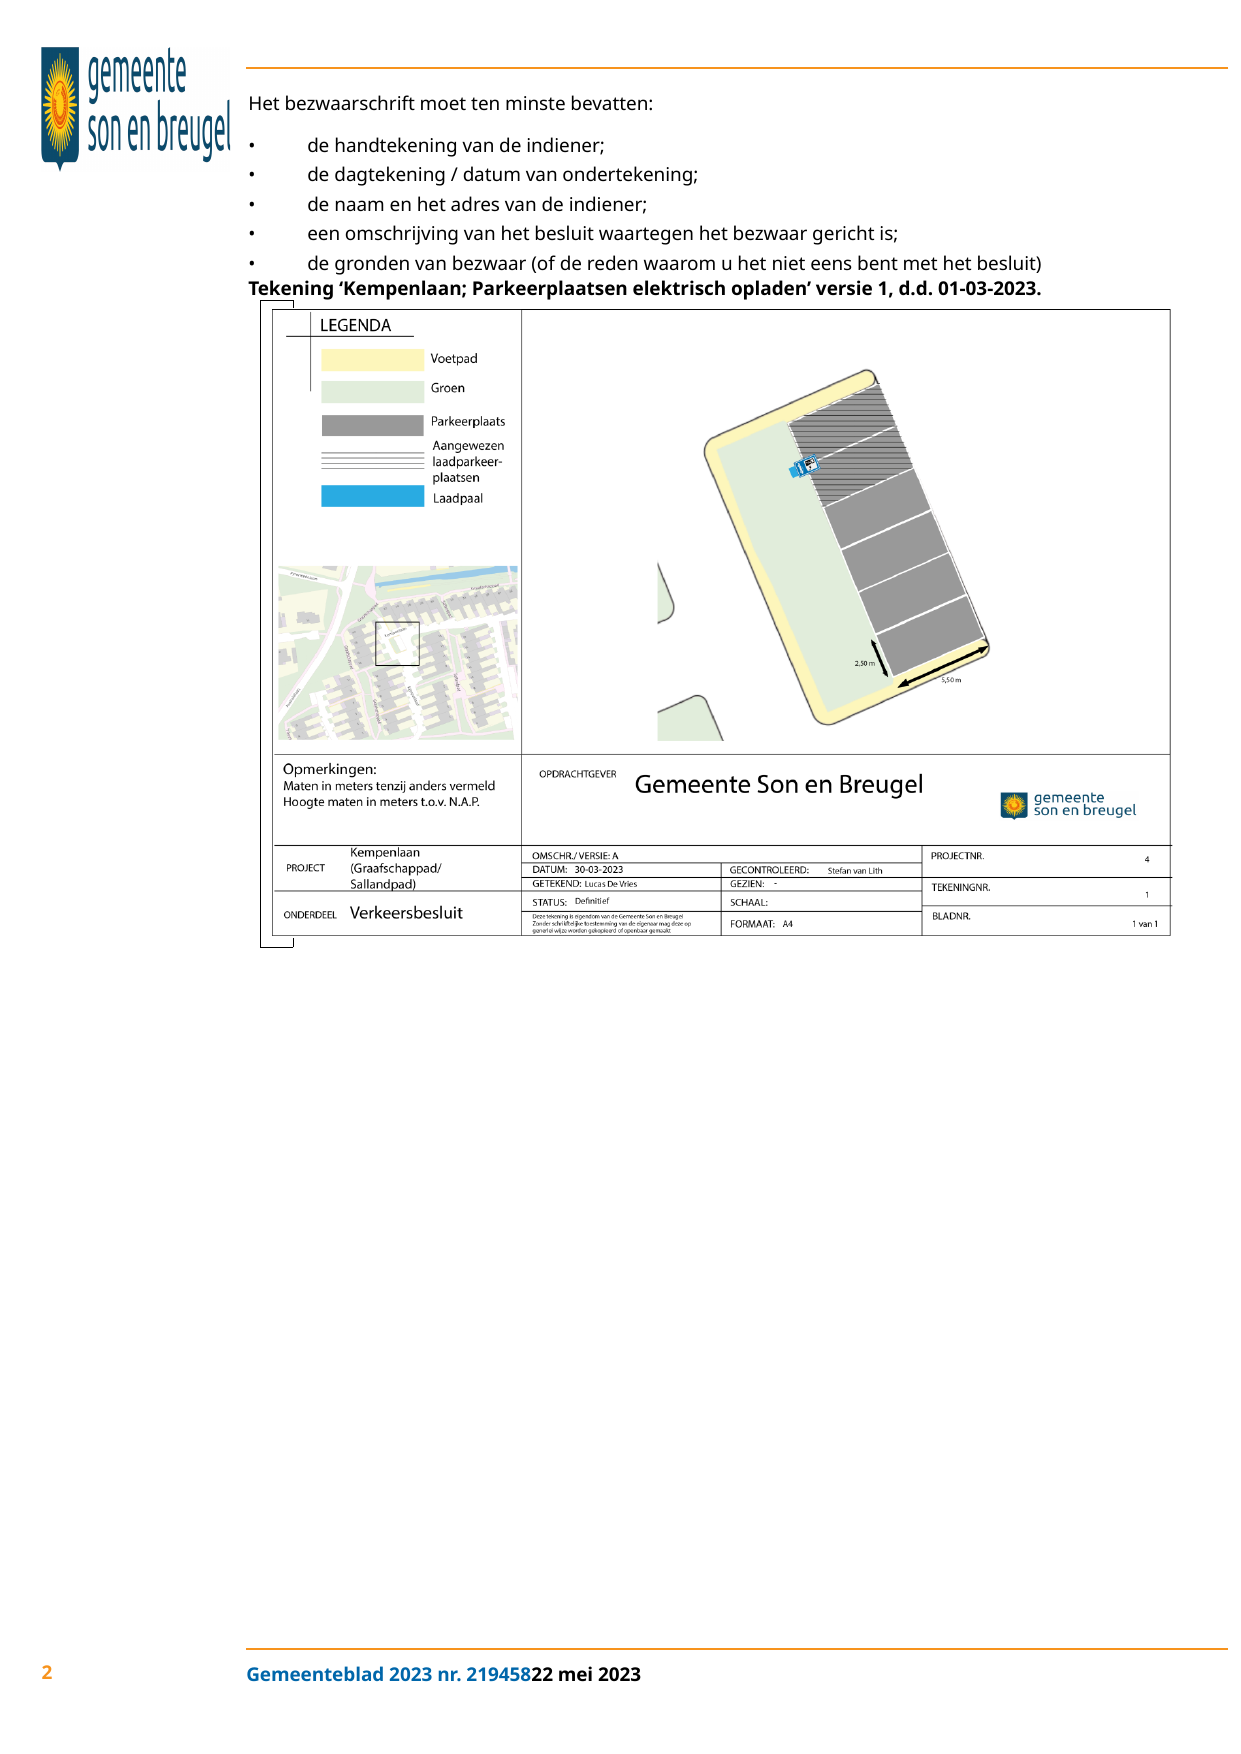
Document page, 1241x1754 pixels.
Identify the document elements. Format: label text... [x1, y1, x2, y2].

picture [41, 47, 231, 172]
picture [268, 308, 1173, 938]
text Het bezwaarschrift moet ten minste bevatten: [248, 95, 1152, 114]
list de handtekening van de indiener; [248, 132, 1152, 157]
list de dagtekening / datum van ondertekening; [248, 161, 1152, 187]
list de gronden van bezwaar (of de reden waarom u het niet eens bent met het besluit) [248, 250, 1152, 276]
text Tekening ‘Kempenlaan; Parkeerplaatsen elektrisch opladen’ versie 1, d.d. 01-03-2023. [248, 280, 1152, 299]
list een omschrijving van het besluit waartegen het bezwaar gericht is; [248, 221, 1152, 246]
list de naam en het adres van de indiener; [248, 191, 1152, 217]
